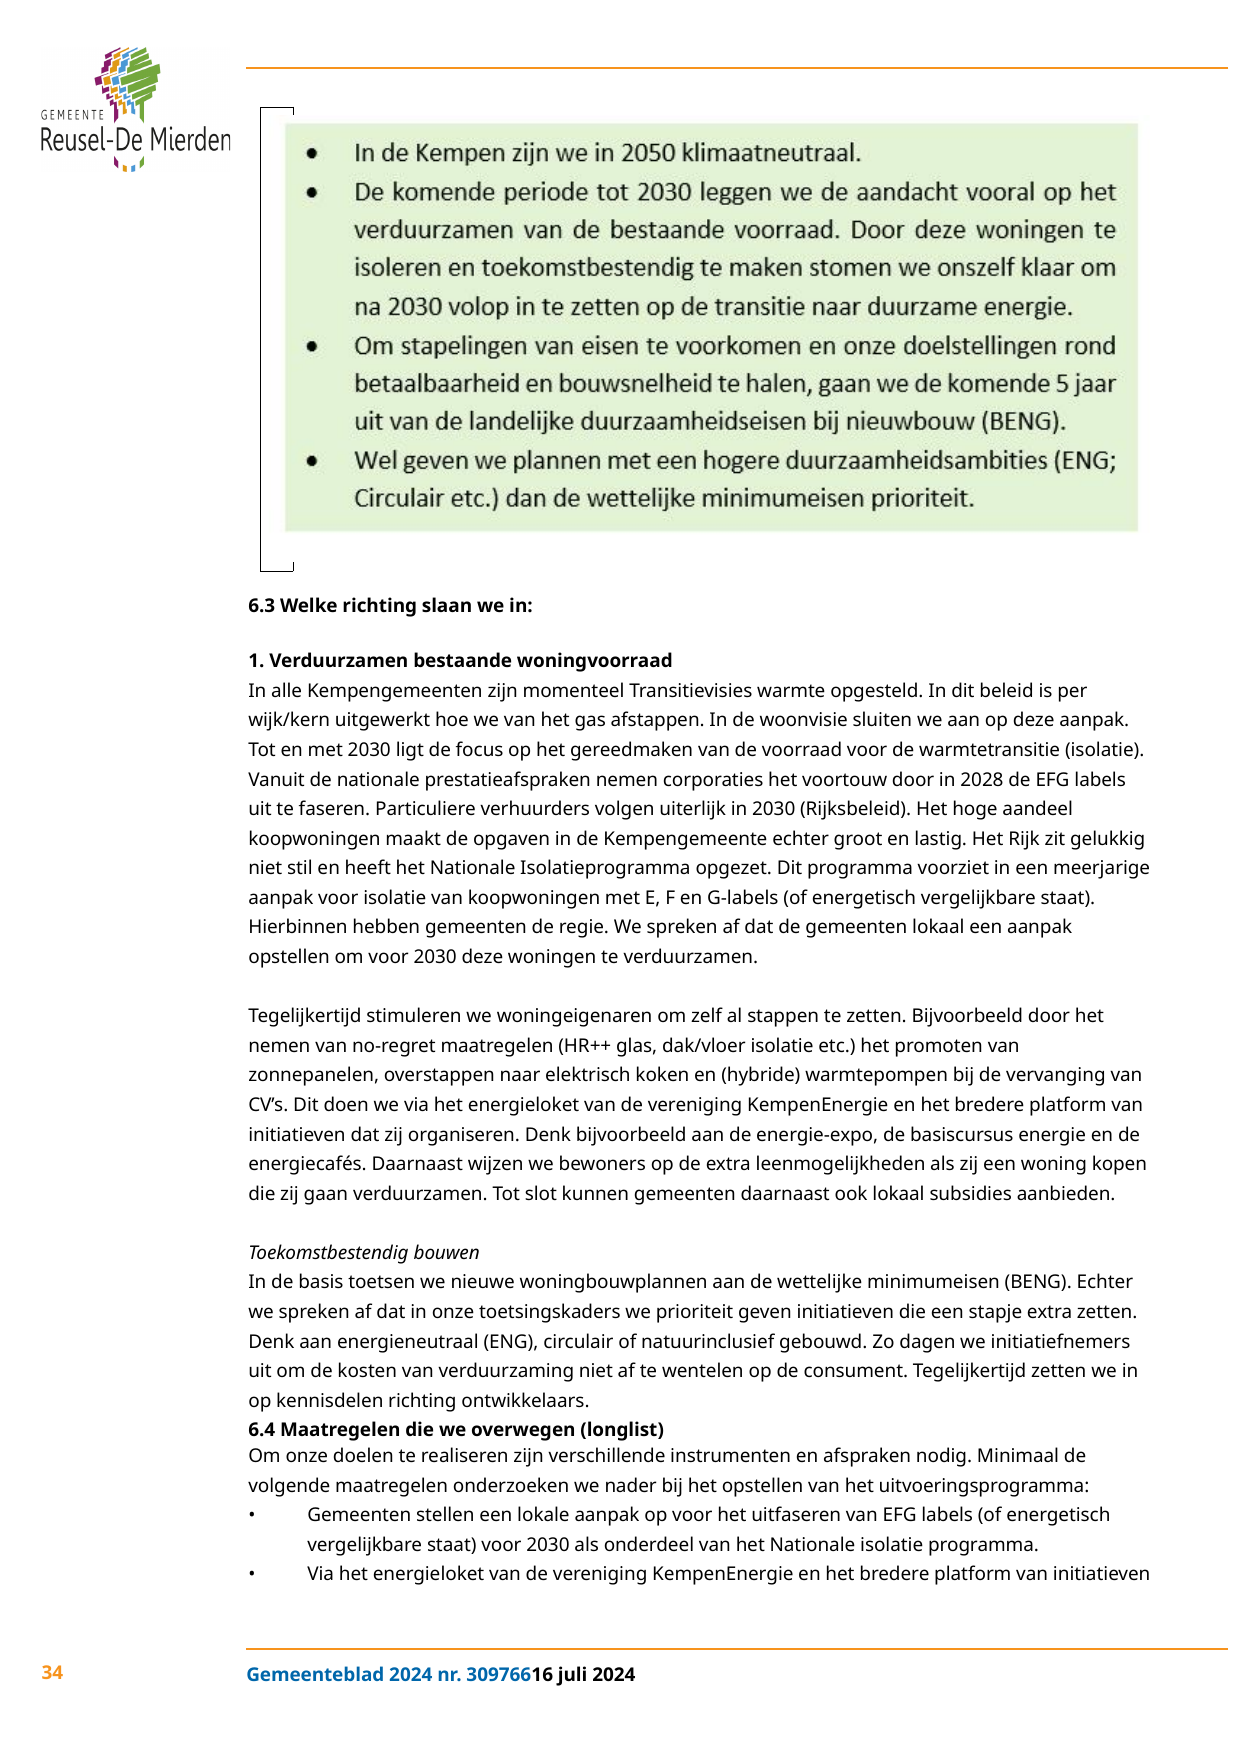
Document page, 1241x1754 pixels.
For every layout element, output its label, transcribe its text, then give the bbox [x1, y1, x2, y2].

list Gemeenten stellen een lokale aanpak op voor het uitfaseren van EFG labels (of energetisch vergelijkbare staat) voor 2030 als onderdeel van het Nationale isolatie programma. [248, 1501, 1152, 1557]
text In alle Kempengemeenten zijn momenteel Transitievisies warmte opgesteld. In dit beleid is per wijk/kern uitgewerkt hoe we van het gas afstappen. In de woonvisie sluiten we aan op deze aanpak. Tot en met 2030 ligt de focus op het gereedmaken van de voorraad voor de warmtetransitie (isolatie). Vanuit de nationale prestatieafspraken nemen corporaties het voortouw door in 2028 de EFG labels uit te faseren. Particuliere verhuurders volgen uiterlijk in 2030 (Rijksbeleid). Het hoge aandeel koopwoningen maakt de opgaven in de Kempengemeente echter groot en lastig. Het Rijk zit gelukkig niet stil en heeft het Nationale Isolatieprogramma opgezet. Dit programma voorziet in een meerjarige aanpak voor isolatie van koopwoningen met E, F en G-labels (of energetisch vergelijkbare staat). Hierbinnen hebben gemeenten de regie. We spreken af dat de gemeenten lokaal een aanpak opstellen om voor 2030 deze woningen te verduurzamen. [248, 677, 1152, 969]
text In de basis toetsen we nieuwe woningbouwplannen aan de wettelijke minimumeisen (BENG). Echter we spreken af dat in onze toetsingskaders we prioriteit geven initiatieven die een stapje extra zetten. Denk aan energieneutraal (ENG), circulair of natuurinclusief gebouwd. Zo dagen we initiatiefnemers uit om de kosten van verduurzaming niet af te wentelen op de consument. Tegelijkertijd zetten we in op kennisdelen richting ontwikkelaars. [248, 1269, 1152, 1413]
text Om onze doelen te realiseren zijn verschillende instrumenten en afspraken nodig. Minimaal de volgende maatregelen onderzoeken we nader bij het opstellen van het uitvoeringsprogramma: [248, 1442, 1152, 1498]
text 6.3 Welke richting slaan we in: [248, 592, 1152, 618]
text Toekomstbestendig bouwen [248, 1239, 1152, 1265]
text 1. Verduurzamen bestaande woningvoorraad [248, 647, 1152, 673]
picture [268, 115, 1173, 562]
list Via het energieloket van de vereniging KempenEnergie en het bredere platform van initiatieven [248, 1561, 1152, 1586]
text 6.4 Maatregelen die we overwegen (longlist) [248, 1417, 1152, 1442]
text Tegelijkertijd stimuleren we woningeigenaren om zelf al stappen te zetten. Bijvoorbeeld door het nemen van no-regret maatregelen (HR++ glas, dak/vloer isolatie etc.) het promoten van zonnepanelen, overstappen naar elektrisch koken en (hybride) warmtepompen bij de vervanging van CV’s. Dit doen we via het energieloket van de vereniging KempenEnergie en het bredere platform van initiatieven dat zij organiseren. Denk bijvoorbeeld aan de energie-expo, de basiscursus energie en de energiecafés. Daarnaast wijzen we bewoners op de extra leenmogelijkheden als zij een woning kopen die zij gaan verduurzamen. Tot slot kunnen gemeenten daarnaast ook lokaal subsidies aanbieden. [248, 1002, 1152, 1206]
picture [41, 47, 231, 172]
